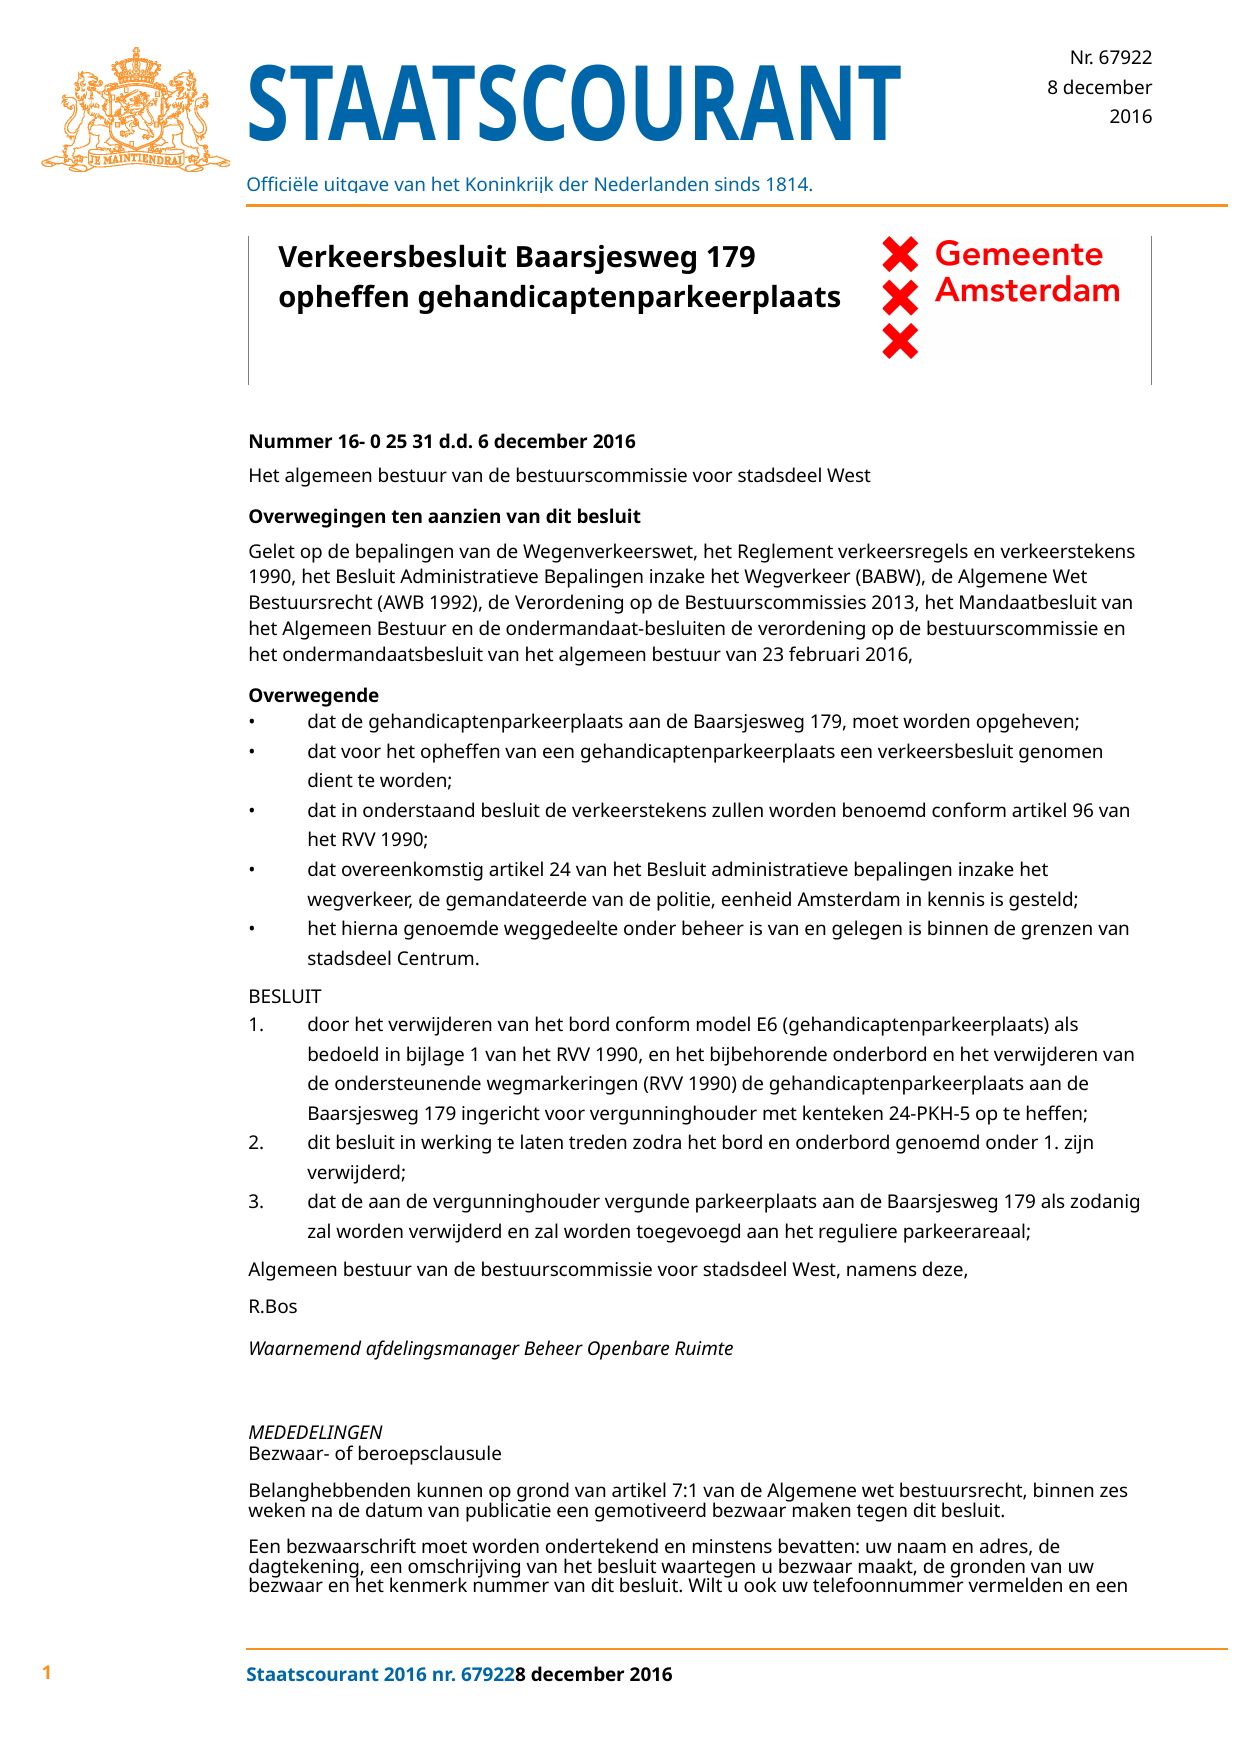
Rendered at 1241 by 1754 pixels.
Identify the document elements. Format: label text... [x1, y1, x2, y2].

text Een bezwaarschrift moet worden ondertekend en minstens bevatten: uw naam en adres, de dagtekening, een omschrijving van het besluit waartegen u bezwaar maakt, de gronden van uw bezwaar en het kenmerk nummer van dit besluit. Wilt u ook uw telefoonnummer vermelden en een [248, 1538, 1152, 1596]
text Bezwaar- of beroepsclausule [248, 1445, 1152, 1464]
picture [882, 236, 1119, 359]
text Overwegingen ten aanzien van dit besluit [248, 504, 1152, 529]
text Belanghebbenden kunnen op grond van artikel 7:1 van de Algemene wet bestuursrecht, binnen zes weken na de datum van publicatie een gemotiveerd bezwaar maken tegen dit besluit. [248, 1482, 1152, 1521]
list dat in onderstaand besluit de verkeerstekens zullen worden benoemd conform artikel 96 van het RVV 1990; [248, 797, 1152, 852]
text BESLUIT [248, 983, 1152, 1009]
list door het verwijderen van het bord conform model E6 (gehandicaptenparkeerplaats) als bedoeld in bijlage 1 van het RVV 1990, en het bijbehorende onderbord en het verwijderen van de ondersteunende wegmarkeringen (RVV 1990) de gehandicaptenparkeerplaats aan de Baarsjesweg 179 ingericht voor vergunninghouder met kenteken 24-PKH-5 op te heffen; [248, 1011, 1152, 1126]
text Overwegende [248, 683, 1152, 708]
list dit besluit in werking te laten treden zodra het bord en onderbord genoemd onder 1. zijn verwijderd; [248, 1129, 1152, 1185]
text Gelet op de bepalingen van de Wegenverkeerswet, het Reglement verkeersregels en verkeerstekens 1990, het Besluit Administratieve Bepalingen inzake het Wegverkeer (BABW), de Algemene Wet Bestuursrecht (AWB 1992), de Verordening op de Bestuurscommissies 2013, het Mandaatbesluit van het Algemeen Bestuur en de ondermandaat-besluiten de verordening op de bestuurscommissie en het ondermandaatsbesluit van het algemeen bestuur van 23 februari 2016, [248, 538, 1152, 666]
table_header Verkeersbesluit Baarsjesweg 179 opheffen gehandicaptenparkeerplaats [249, 236, 850, 385]
text Het algemeen bestuur van de bestuurscommissie voor stadsdeel West [248, 462, 1152, 488]
list dat de gehandicaptenparkeerplaats aan de Baarsjesweg 179, moet worden opgeheven; [248, 708, 1152, 734]
list dat de aan de vergunninghouder vergunde parkeerplaats aan de Baarsjesweg 179 als zodanig zal worden verwijderd en zal worden toegevoegd aan het reguliere parkeerareaal; [248, 1189, 1152, 1244]
text Nummer 16- 0 25 31 d.d. 6 december 2016 [248, 428, 1152, 453]
list dat overeenkomstig artikel 24 van het Besluit administratieve bepalingen inzake het wegverkeer, de gemandateerde van de politie, eenheid Amsterdam in kennis is gesteld; [248, 856, 1152, 912]
text R.Bos [248, 1293, 1152, 1319]
list dat voor het opheffen van een gehandicaptenparkeerplaats een verkeersbesluit genomen dient te worden; [248, 738, 1152, 793]
table_header [850, 236, 1151, 385]
list het hierna genoemde weggedeelte onder beheer is van en gelegen is binnen de grenzen van stadsdeel Centrum. [248, 915, 1152, 971]
picture [41, 47, 231, 172]
text Algemeen bestuur van de bestuurscommissie voor stadsdeel West, namens deze, [248, 1256, 1152, 1282]
text MEDEDELINGEN [248, 1419, 1152, 1445]
text Waarnemend afdelingsmanager Beheer Openbare Ruimte [248, 1335, 1152, 1361]
